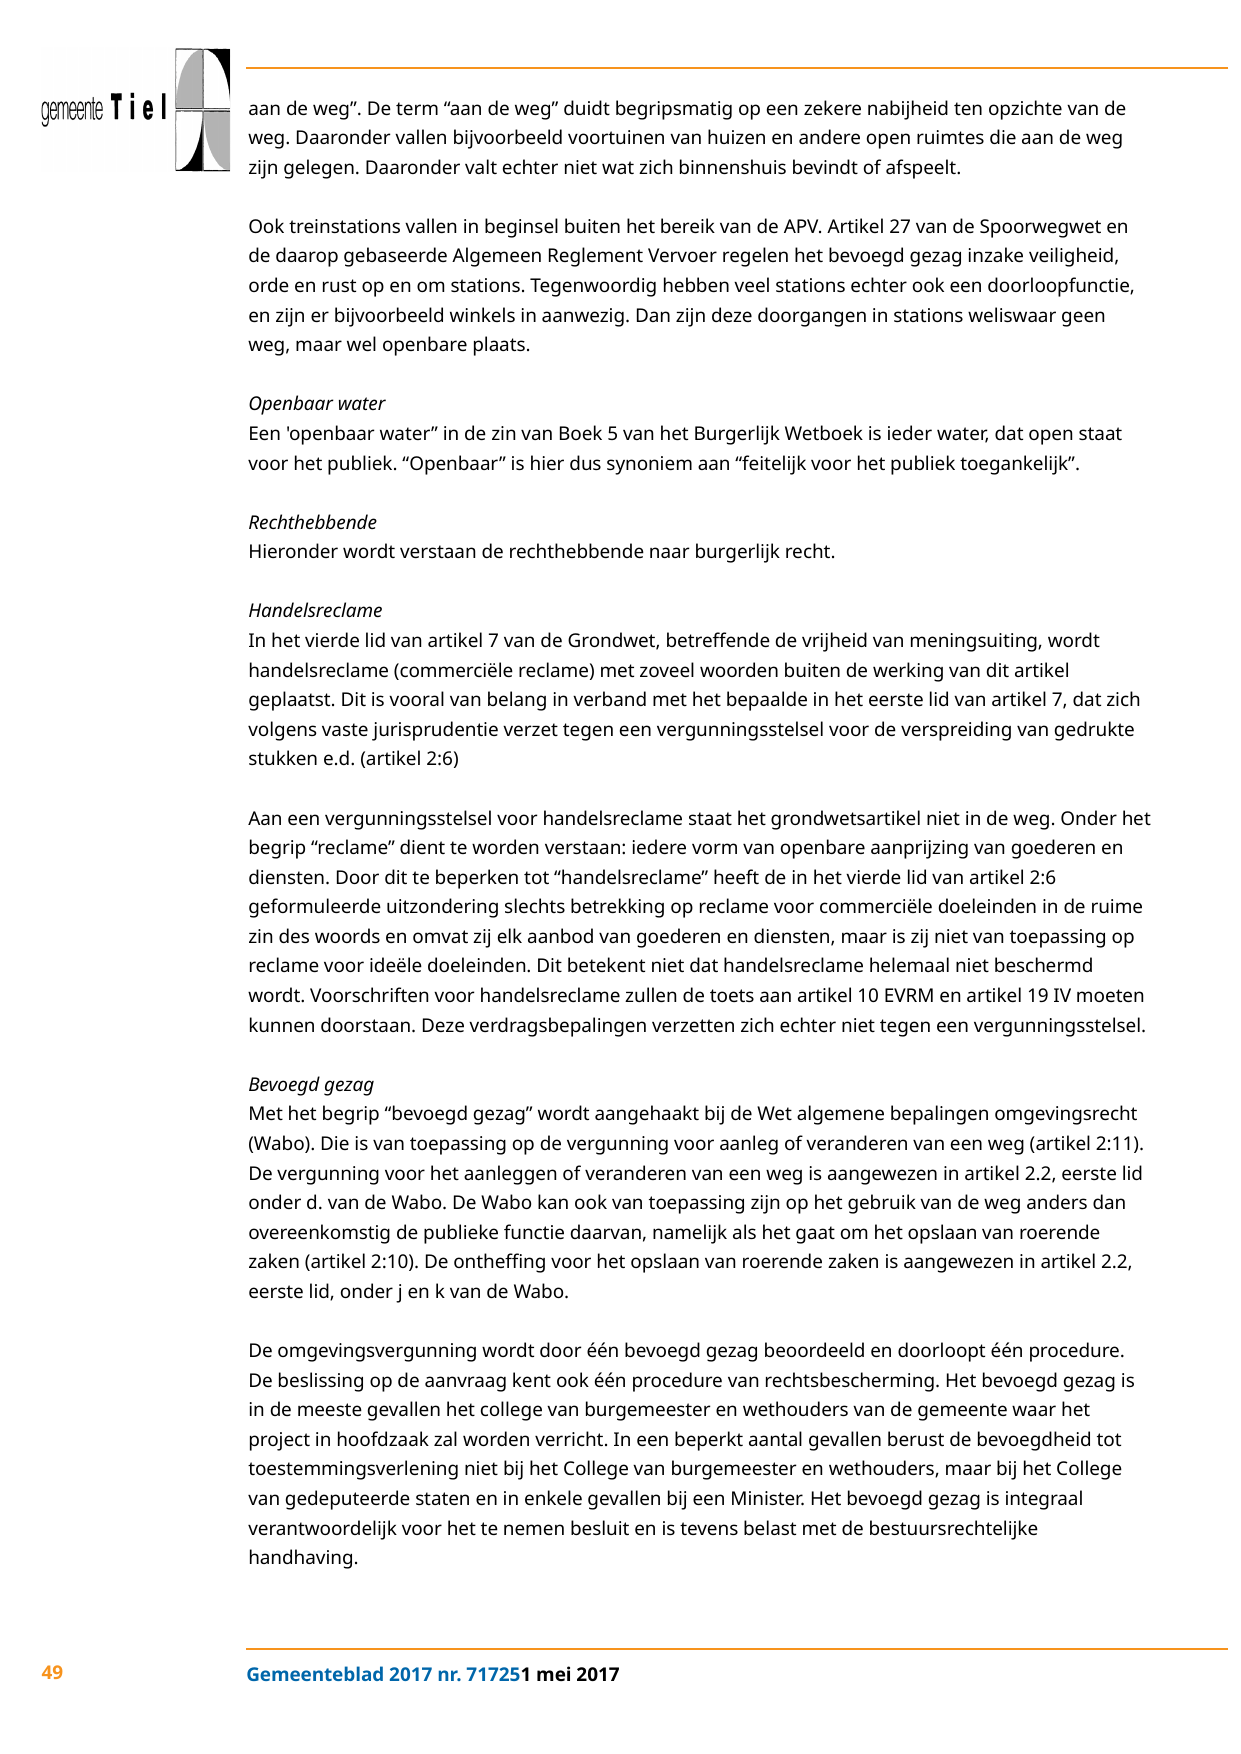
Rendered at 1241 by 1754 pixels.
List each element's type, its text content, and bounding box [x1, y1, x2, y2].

text Hieronder wordt verstaan de rechthebbende naar burgerlijk recht. [248, 538, 1152, 564]
text Rechthebbende [248, 509, 1152, 535]
text Openbaar water [248, 391, 1152, 416]
picture [41, 47, 231, 172]
text Bevoegd gezag [248, 1071, 1152, 1097]
text aan de weg”. De term “aan de weg” duidt begripsmatig op een zekere nabijheid ten opzichte van de weg. Daaronder vallen bijvoorbeeld voortuinen van huizen en andere open ruimtes die aan de weg zijn gelegen. Daaronder valt echter niet wat zich binnenshuis bevindt of afspeelt. [248, 95, 1152, 180]
text De omgevingsvergunning wordt door één bevoegd gezag beoordeeld en doorloopt één procedure. De beslissing op de aanvraag kent ook één procedure van rechtsbescherming. Het bevoegd gezag is in de meeste gevallen het college van burgemeester en wethouders van de gemeente waar het project in hoofdzaak zal worden verricht. In een beperkt aantal gevallen berust de bevoegdheid tot toestemmingsverlening niet bij het College van burgemeester en wethouders, maar bij het College van gedeputeerde staten en in enkele gevallen bij een Minister. Het bevoegd gezag is integraal verantwoordelijk voor het te nemen besluit en is tevens belast met de bestuursrechtelijke handhaving. [248, 1337, 1152, 1570]
text Ook treinstations vallen in beginsel buiten het bereik van de APV. Artikel 27 van de Spoorwegwet en de daarop gebaseerde Algemeen Reglement Vervoer regelen het bevoegd gezag inzake veiligheid, orde en rust op en om stations. Tegenwoordig hebben veel stations echter ook een doorloopfunctie, en zijn er bijvoorbeeld winkels in aanwezig. Dan zijn deze doorgangen in stations weliswaar geen weg, maar wel openbare plaats. [248, 213, 1152, 357]
text Handelsreclame [248, 598, 1152, 623]
text Met het begrip “bevoegd gezag” wordt aangehaakt bij de Wet algemene bepalingen omgevingsrecht (Wabo). Die is van toepassing op de vergunning voor aanleg of veranderen van een weg (artikel 2:11). De vergunning voor het aanleggen of veranderen van een weg is aangewezen in artikel 2.2, eerste lid onder d. van de Wabo. De Wabo kan ook van toepassing zijn op het gebruik van de weg anders dan overeenkomstig de publieke functie daarvan, namelijk als het gaat om het opslaan van roerende zaken (artikel 2:10). De ontheffing voor het opslaan van roerende zaken is aangewezen in artikel 2.2, eerste lid, onder j en k van de Wabo. [248, 1101, 1152, 1304]
text Een 'openbaar water” in de zin van Boek 5 van het Burgerlijk Wetboek is ieder water, dat open staat voor het publiek. “Openbaar” is hier dus synoniem aan “feitelijk voor het publiek toegankelijk”. [248, 420, 1152, 476]
text Aan een vergunningsstelsel voor handelsreclame staat het grondwetsartikel niet in de weg. Onder het begrip “reclame” dient te worden verstaan: iedere vorm van openbare aanprijzing van goederen en diensten. Door dit te beperken tot “handelsreclame” heeft de in het vierde lid van artikel 2:6 geformuleerde uitzondering slechts betrekking op reclame voor commerciële doeleinden in de ruime zin des woords en omvat zij elk aanbod van goederen en diensten, maar is zij niet van toepassing op reclame voor ideële doeleinden. Dit betekent niet dat handelsreclame helemaal niet beschermd wordt. Voorschriften voor handelsreclame zullen de toets aan artikel 10 EVRM en artikel 19 IV moeten kunnen doorstaan. Deze verdragsbepalingen verzetten zich echter niet tegen een vergunningsstelsel. [248, 805, 1152, 1038]
text In het vierde lid van artikel 7 van de Grondwet, betreffende de vrijheid van meningsuiting, wordt handelsreclame (commerciële reclame) met zoveel woorden buiten de werking van dit artikel geplaatst. Dit is vooral van belang in verband met het bepaalde in het eerste lid van artikel 7, dat zich volgens vaste jurisprudentie verzet tegen een vergunningsstelsel voor de verspreiding van gedrukte stukken e.d. (artikel 2:6) [248, 627, 1152, 771]
